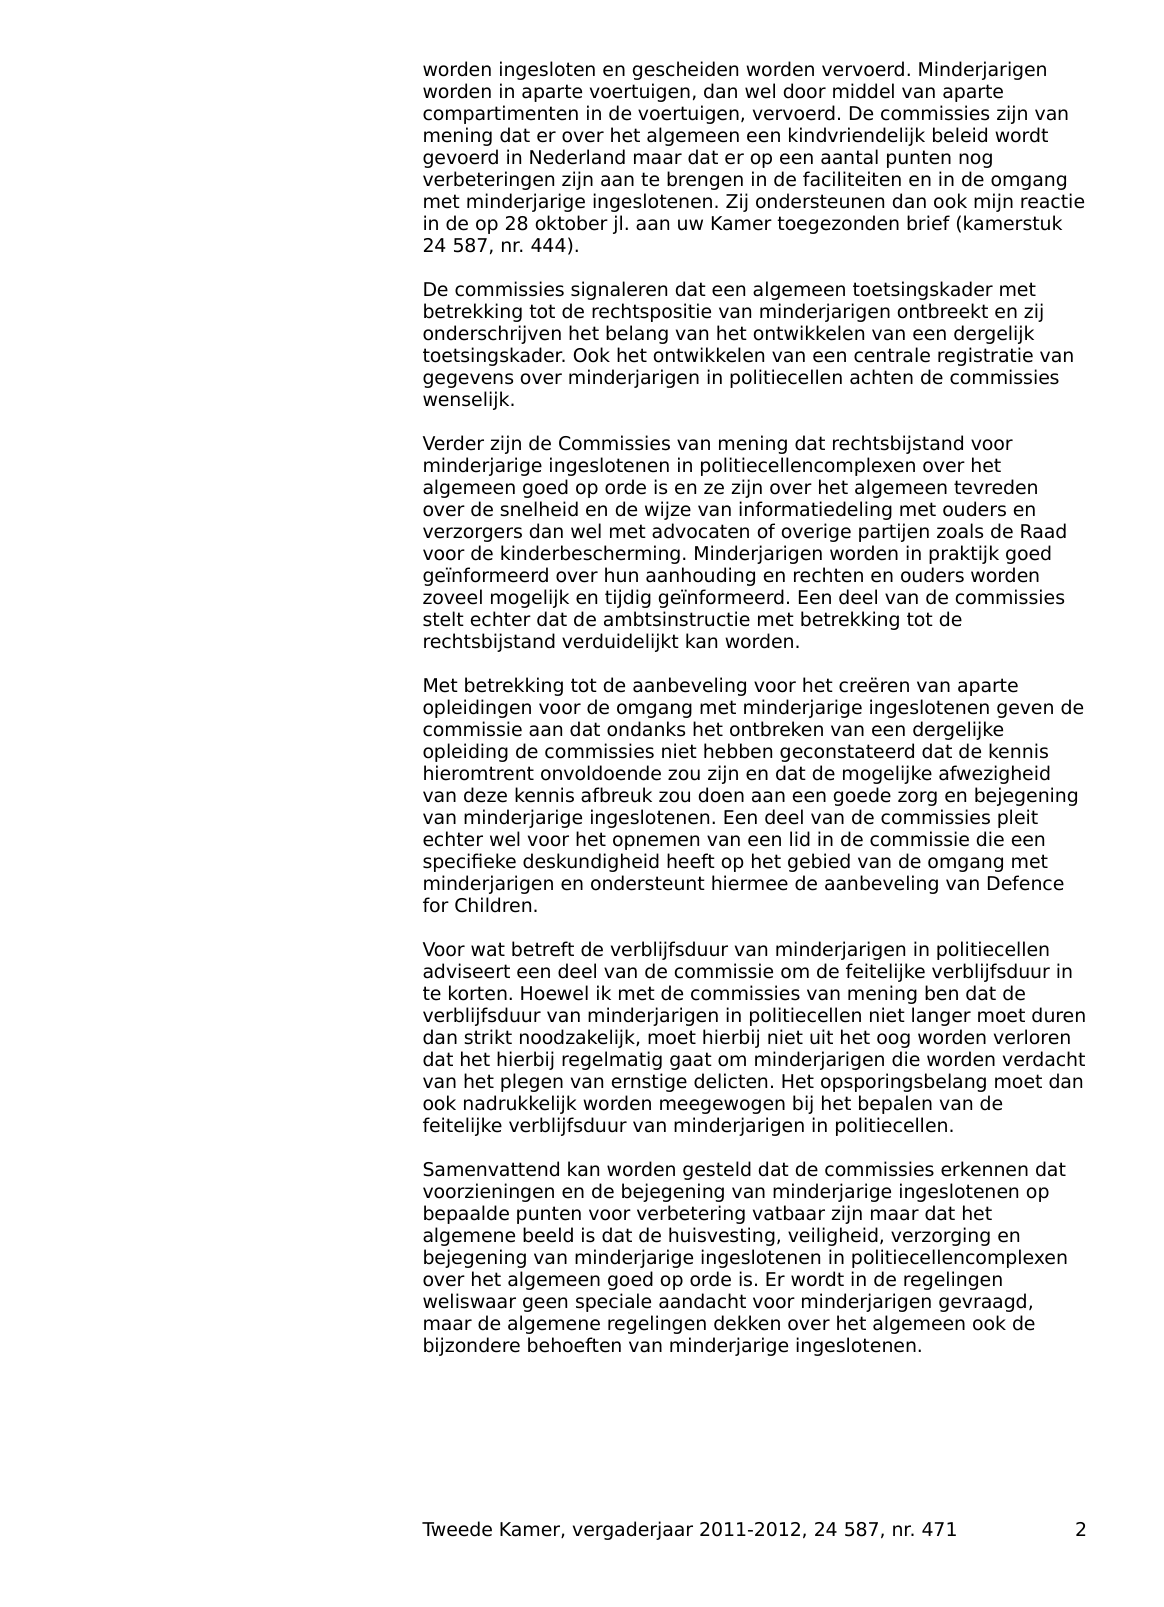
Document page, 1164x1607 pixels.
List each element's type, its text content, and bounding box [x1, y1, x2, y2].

text Verder zijn de Commissies van mening dat rechtsbijstand voor minderjarige ingeslotenen in politiecellencomplexen over het algemeen goed op orde is en ze zijn over het algemeen tevreden over de snelheid en de wijze van informatiedeling met ouders en verzorgers dan wel met advocaten of overige partijen zoals de Raad voor de kinderbescherming. Minderjarigen worden in praktijk goed geïnformeerd over hun aanhouding en rechten en ouders worden zoveel mogelijk en tijdig geïnformeerd. Een deel van de commissies stelt echter dat de ambtsinstructie met betrekking tot de rechtsbijstand verduidelijkt kan worden. [422, 433, 1087, 653]
text Samenvattend kan worden gesteld dat de commissies erkennen dat voorzieningen en de bejegening van minderjarige ingeslotenen op bepaalde punten voor verbetering vatbaar zijn maar dat het algemene beeld is dat de huisvesting, veiligheid, verzorging en bejegening van minderjarige ingeslotenen in politiecellencomplexen over het algemeen goed op orde is. Er wordt in de regelingen weliswaar geen speciale aandacht voor minderjarigen gevraagd, maar de algemene regelingen dekken over het algemeen ook de bijzondere behoeften van minderjarige ingeslotenen. [422, 1159, 1087, 1357]
text De commissies signaleren dat een algemeen toetsingskader met betrekking tot de rechtspositie van minderjarigen ontbreekt en zij onderschrijven het belang van het ontwikkelen van een dergelijk toetsingskader. Ook het ontwikkelen van een centrale registratie van gegevens over minderjarigen in politiecellen achten de commissies wenselijk. [422, 279, 1087, 411]
text Met betrekking tot de aanbeveling voor het creëren van aparte opleidingen voor de omgang met minderjarige ingeslotenen geven de commissie aan dat ondanks het ontbreken van een dergelijke opleiding de commissies niet hebben geconstateerd dat de kennis hieromtrent onvoldoende zou zijn en dat de mogelijke afwezigheid van deze kennis afbreuk zou doen aan een goede zorg en bejegening van minderjarige ingeslotenen. Een deel van de commissies pleit echter wel voor het opnemen van een lid in de commissie die een specifieke deskundigheid heeft op het gebied van de omgang met minderjarigen en ondersteunt hiermee de aanbeveling van Defence for Children. [422, 675, 1087, 917]
text worden ingesloten en gescheiden worden vervoerd. Minderjarigen worden in aparte voertuigen, dan wel door middel van aparte compartimenten in de voertuigen, vervoerd. De commissies zijn van mening dat er over het algemeen een kindvriendelijk beleid wordt gevoerd in Nederland maar dat er op een aantal punten nog verbeteringen zijn aan te brengen in de faciliteiten en in de omgang met minderjarige ingeslotenen. Zij ondersteunen dan ook mijn reactie in de op 28 oktober jl. aan uw Kamer toegezonden brief (kamerstuk 24 587, nr. 444). [422, 59, 1087, 257]
text Voor wat betreft de verblijfsduur van minderjarigen in politiecellen adviseert een deel van de commissie om de feitelijke verblijfsduur in te korten. Hoewel ik met de commissies van mening ben dat de verblijfsduur van minderjarigen in politiecellen niet langer moet duren dan strikt noodzakelijk, moet hierbij niet uit het oog worden verloren dat het hierbij regelmatig gaat om minderjarigen die worden verdacht van het plegen van ernstige delicten. Het opsporingsbelang moet dan ook nadrukkelijk worden meegewogen bij het bepalen van de feitelijke verblijfsduur van minderjarigen in politiecellen. [422, 939, 1087, 1137]
